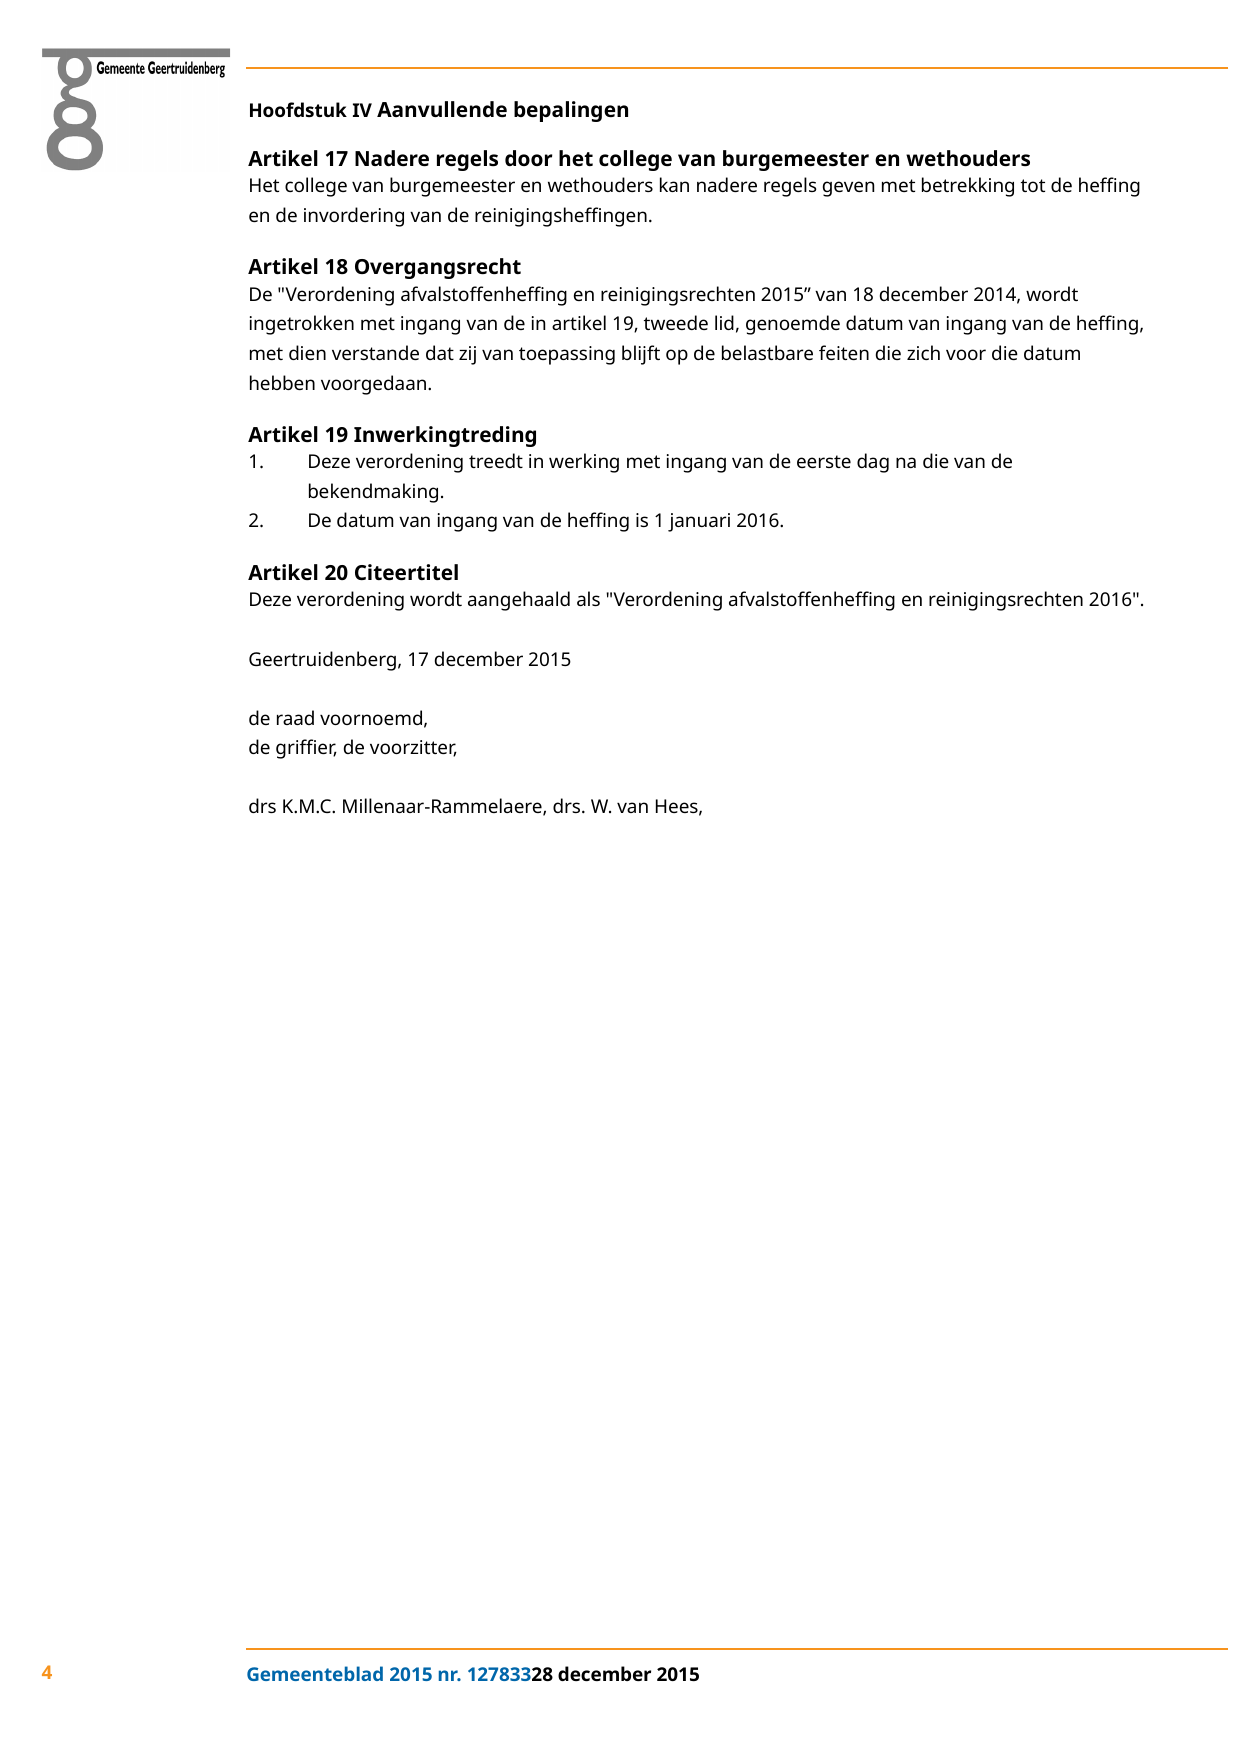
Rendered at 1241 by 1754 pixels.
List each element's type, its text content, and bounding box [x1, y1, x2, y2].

list De datum van ingang van de heffing is 1 januari 2016. [248, 508, 1152, 533]
list Deze verordening treedt in werking met ingang van de eerste dag na die van de bekendmaking. [248, 448, 1152, 504]
text Artikel 19 Inwerkingtreding [248, 420, 1152, 448]
text de raad voornoemd, [248, 705, 1152, 731]
picture [41, 47, 231, 172]
text de griffier, de voorzitter, [248, 734, 1152, 760]
text De "Verordening afvalstoffenheffing en reinigingsrechten 2015” van 18 december 2014, wordt ingetrokken met ingang van de in artikel 19, tweede lid, genoemde datum van ingang van de heffing, met dien verstande dat zij van toepassing blijft op de belastbare feiten die zich voor die datum hebben voorgedaan. [248, 281, 1152, 395]
text drs K.M.C. Millenaar-Rammelaere, drs. W. van Hees, [248, 794, 1152, 819]
text Artikel 18 Overgangsrecht [248, 252, 1152, 281]
text Artikel 20 Citeertitel [248, 558, 1152, 587]
text Artikel 17 Nadere regels door het college van burgemeester en wethouders [248, 144, 1152, 172]
text Het college van burgemeester en wethouders kan nadere regels geven met betrekking tot de heffing en de invordering van de reinigingsheffingen. [248, 172, 1152, 228]
text Geertruidenberg, 17 december 2015 [248, 646, 1152, 671]
text Hoofdstuk IV Aanvullende bepalingen [248, 95, 1152, 123]
text Deze verordening wordt aangehaald als "Verordening afvalstoffenheffing en reinigingsrechten 2016". [248, 587, 1152, 612]
